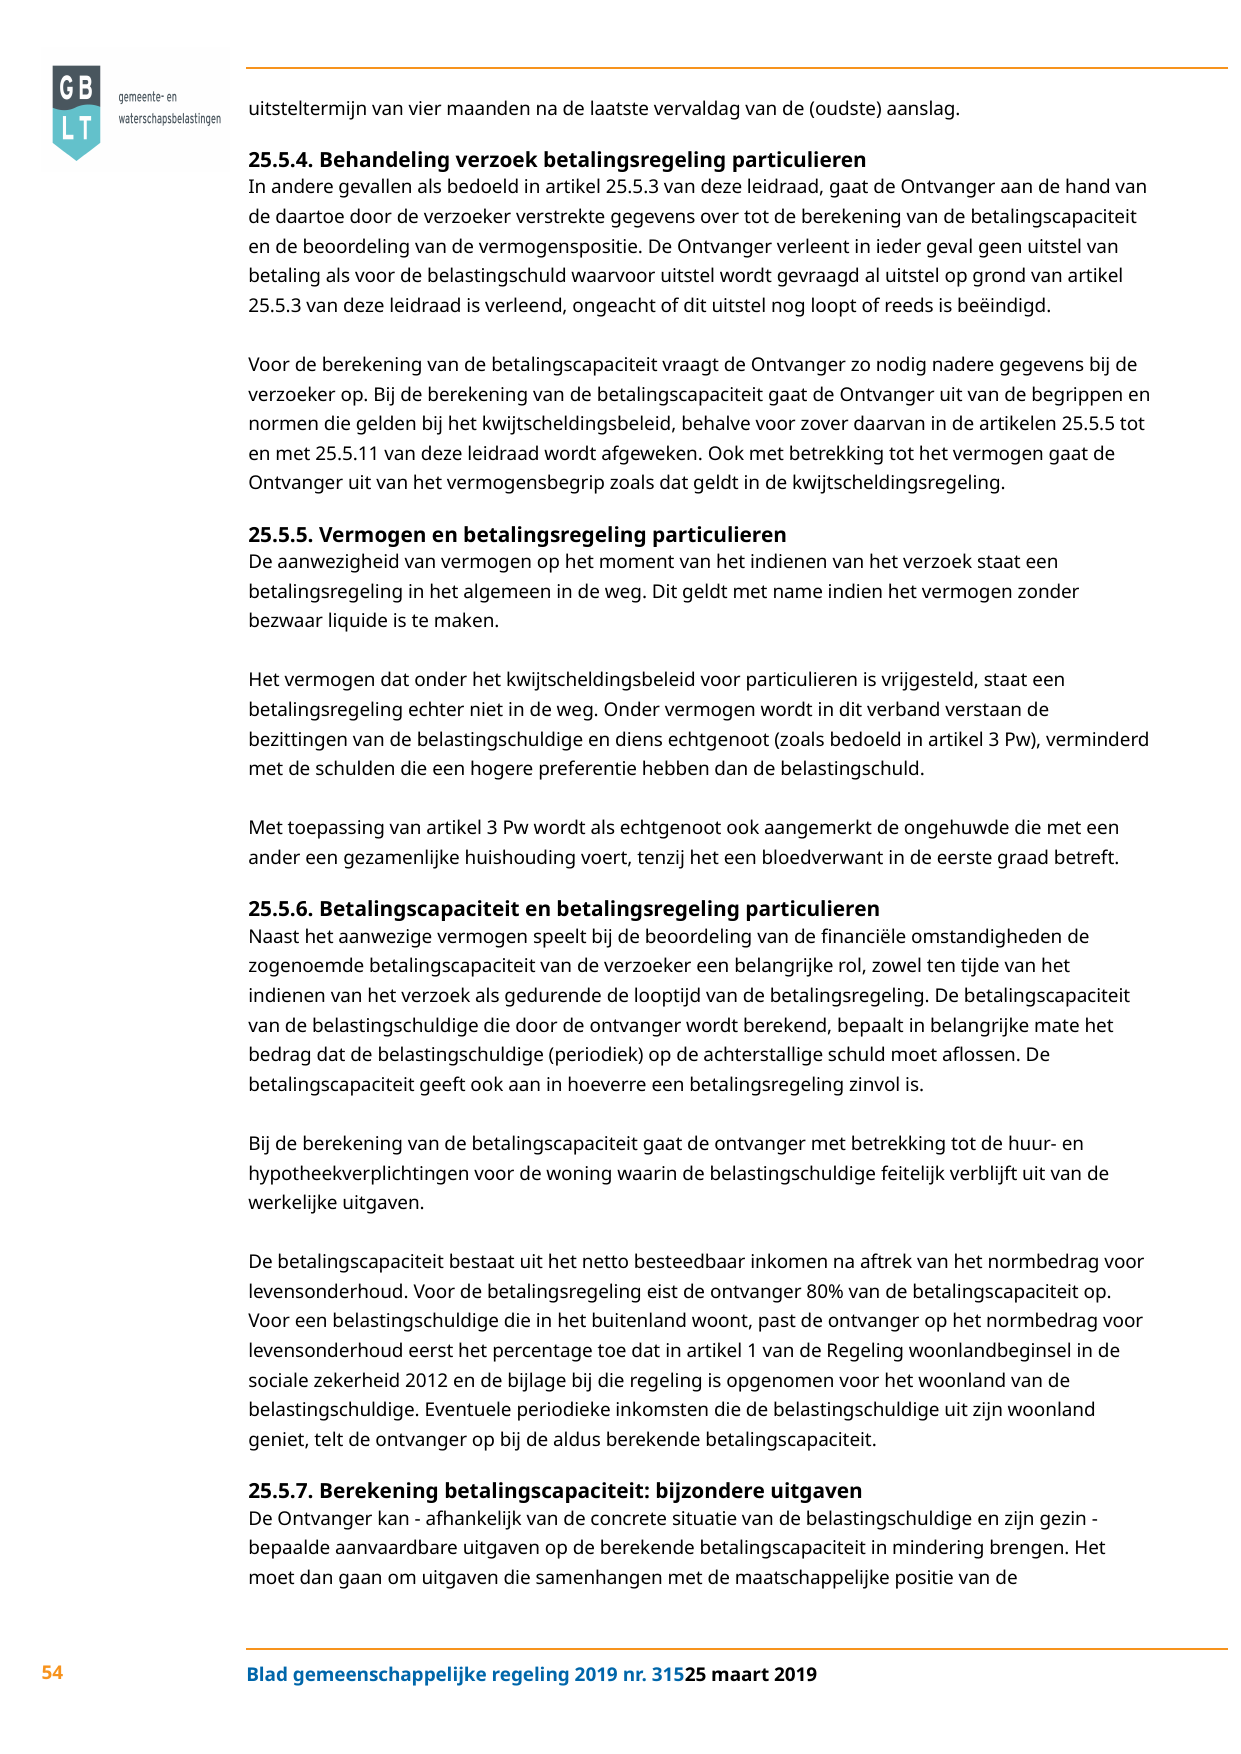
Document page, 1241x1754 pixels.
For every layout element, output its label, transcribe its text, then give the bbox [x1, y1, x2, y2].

text De Ontvanger kan - afhankelijk van de concrete situatie van de belastingschuldige en zijn gezin - bepaalde aanvaardbare uitgaven op de berekende betalingscapaciteit in mindering brengen. Het moet dan gaan om uitgaven die samenhangen met de maatschappelijke positie van de [248, 1505, 1152, 1590]
picture [41, 47, 231, 172]
text 25.5.5. Vermogen en betalingsregeling particulieren [248, 520, 1152, 548]
text 25.5.6. Betalingscapaciteit en betalingsregeling particulieren [248, 894, 1152, 923]
text De aanwezigheid van vermogen op het moment van het indienen van het verzoek staat een betalingsregeling in het algemeen in de weg. Dit geldt met name indien het vermogen zonder bezwaar liquide is te maken. [248, 548, 1152, 633]
text Naast het aanwezige vermogen speelt bij de beoordeling van de financiële omstandigheden de zogenoemde betalingscapaciteit van de verzoeker een belangrijke rol, zowel ten tijde van het indienen van het verzoek als gedurende de looptijd van de betalingsregeling. De betalingscapaciteit van de belastingschuldige die door de ontvanger wordt berekend, bepaalt in belangrijke mate het bedrag dat de belastingschuldige (periodiek) op de achterstallige schuld moet aflossen. De betalingscapaciteit geeft ook aan in hoeverre een betalingsregeling zinvol is. [248, 923, 1152, 1097]
text Het vermogen dat onder het kwijtscheldingsbeleid voor particulieren is vrijgesteld, staat een betalingsregeling echter niet in de weg. Onder vermogen wordt in dit verband verstaan de bezittingen van de belastingschuldige en diens echtgenoot (zoals bedoeld in artikel 3 Pw), verminderd met de schulden die een hogere preferentie hebben dan de belastingschuld. [248, 667, 1152, 781]
text 25.5.7. Berekening betalingscapaciteit: bijzondere uitgaven [248, 1476, 1152, 1505]
text Met toepassing van artikel 3 Pw wordt als echtgenoot ook aangemerkt de ongehuwde die met een ander een gezamenlijke huishouding voert, tenzij het een bloedverwant in de eerste graad betreft. [248, 814, 1152, 870]
text Voor de berekening van de betalingscapaciteit vraagt de Ontvanger zo nodig nadere gegevens bij de verzoeker op. Bij de berekening van de betalingscapaciteit gaat de Ontvanger uit van de begrippen en normen die gelden bij het kwijtscheldingsbeleid, behalve voor zover daarvan in de artikelen 25.5.5 tot en met 25.5.11 van deze leidraad wordt afgeweken. Ook met betrekking tot het vermogen gaat de Ontvanger uit van het vermogensbegrip zoals dat geldt in de kwijtscheldingsregeling. [248, 351, 1152, 495]
text uitsteltermijn van vier maanden na de laatste vervaldag van de (oudste) aanslag. [248, 95, 1152, 121]
text De betalingscapaciteit bestaat uit het netto besteedbaar inkomen na aftrek van het normbedrag voor levensonderhoud. Voor de betalingsregeling eist de ontvanger 80% van de betalingscapaciteit op. Voor een belastingschuldige die in het buitenland woont, past de ontvanger op het normbedrag voor levensonderhoud eerst het percentage toe dat in artikel 1 van de Regeling woonlandbeginsel in de sociale zekerheid 2012 en de bijlage bij die regeling is opgenomen voor het woonland van de belastingschuldige. Eventuele periodieke inkomsten die de belastingschuldige uit zijn woonland geniet, telt de ontvanger op bij de aldus berekende betalingscapaciteit. [248, 1248, 1152, 1452]
text Bij de berekening van de betalingscapaciteit gaat de ontvanger met betrekking tot de huur- en hypotheekverplichtingen voor de woning waarin de belastingschuldige feitelijk verblijft uit van de werkelijke uitgaven. [248, 1130, 1152, 1215]
text 25.5.4. Behandeling verzoek betalingsregeling particulieren [248, 145, 1152, 174]
text In andere gevallen als bedoeld in artikel 25.5.3 van deze leidraad, gaat de Ontvanger aan de hand van de daartoe door de verzoeker verstrekte gegevens over tot de berekening van de betalingscapaciteit en de beoordeling van de vermogenspositie. De Ontvanger verleent in ieder geval geen uitstel van betaling als voor de belastingschuld waarvoor uitstel wordt gevraagd al uitstel op grond van artikel 25.5.3 van deze leidraad is verleend, ongeacht of dit uitstel nog loopt of reeds is beëindigd. [248, 174, 1152, 318]
